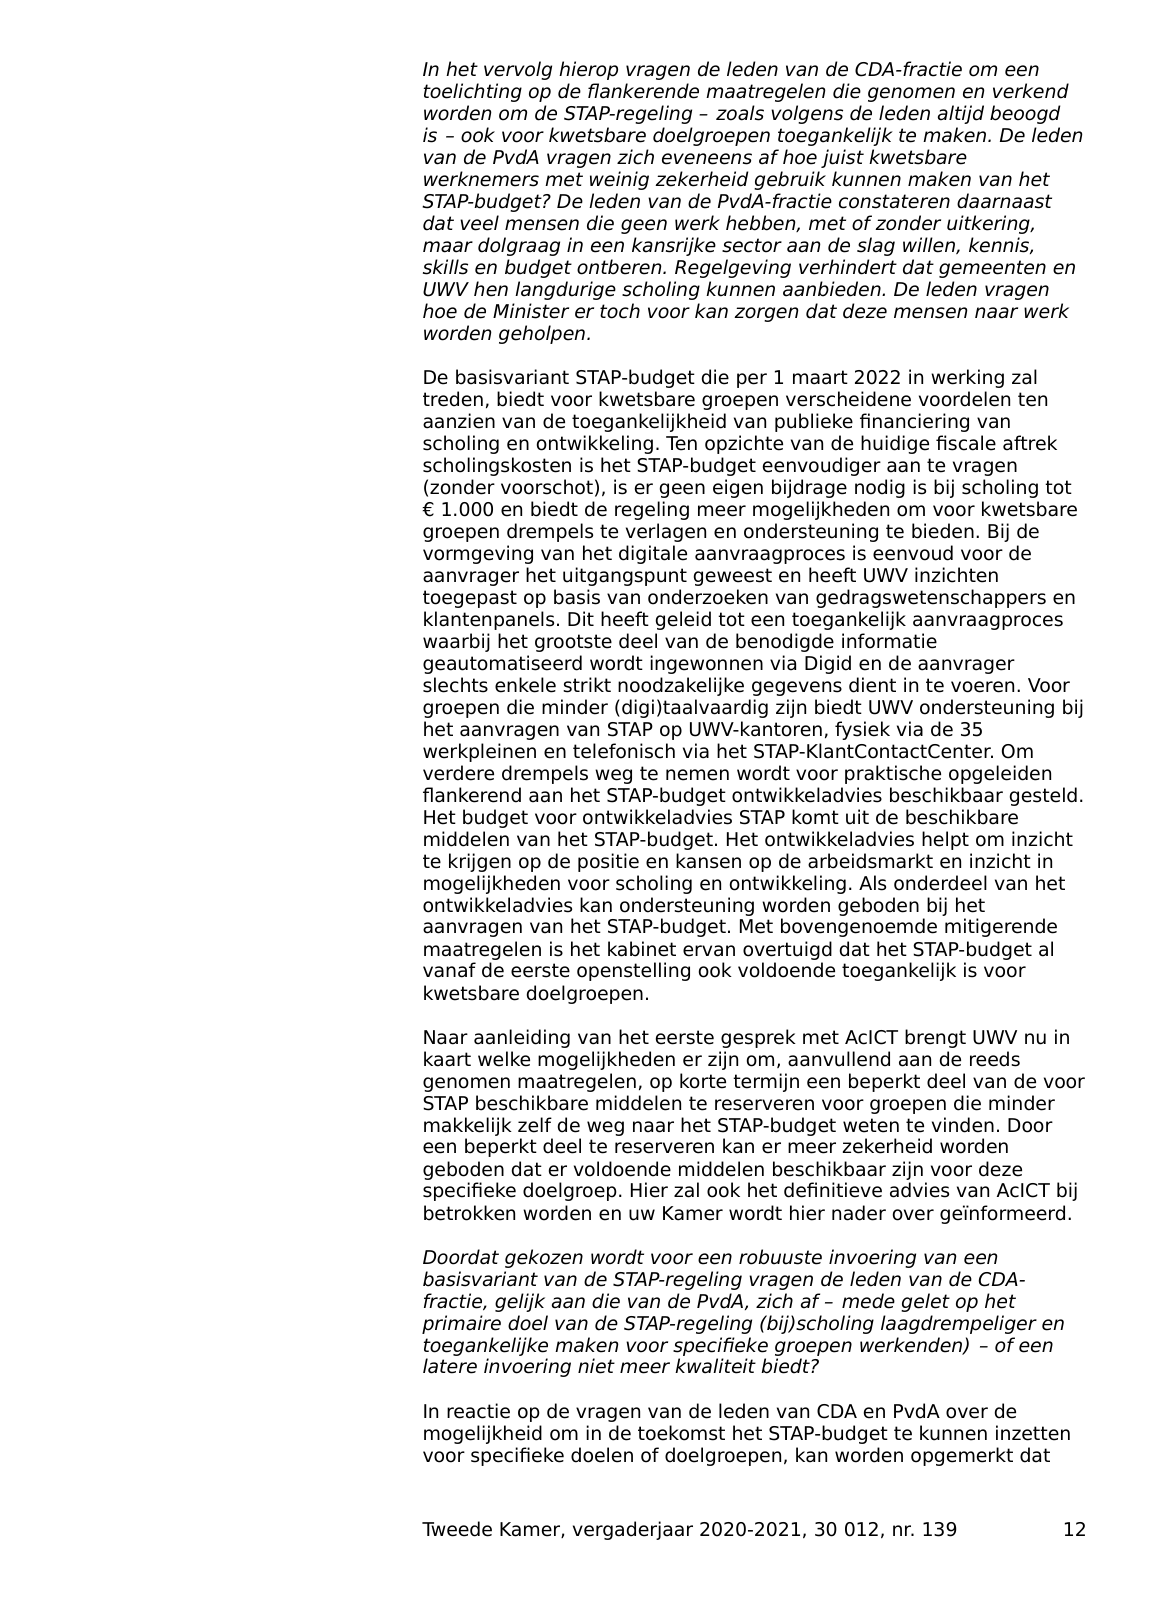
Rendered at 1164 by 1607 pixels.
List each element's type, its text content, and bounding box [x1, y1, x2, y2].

text In reactie op de vragen van de leden van CDA en PvdA over de mogelijkheid om in de toekomst het STAP-budget te kunnen inzetten voor specifieke doelen of doelgroepen, kan worden opgemerkt dat [422, 1401, 1087, 1467]
text In het vervolg hierop vragen de leden van de CDA-fractie om een toelichting op de flankerende maatregelen die genomen en verkend worden om de STAP-regeling – zoals volgens de leden altijd beoogd is – ook voor kwetsbare doelgroepen toegankelijk te maken. De leden van de PvdA vragen zich eveneens af hoe juist kwetsbare werknemers met weinig zekerheid gebruik kunnen maken van het STAP-budget? De leden van de PvdA-fractie constateren daarnaast dat veel mensen die geen werk hebben, met of zonder uitkering, maar dolgraag in een kansrijke sector aan de slag willen, kennis, skills en budget ontberen. Regelgeving verhindert dat gemeenten en UWV hen langdurige scholing kunnen aanbieden. De leden vragen hoe de Minister er toch voor kan zorgen dat deze mensen naar werk worden geholpen. [422, 59, 1087, 345]
text Naar aanleiding van het eerste gesprek met AcICT brengt UWV nu in kaart welke mogelijkheden er zijn om, aanvullend aan de reeds genomen maatregelen, op korte termijn een beperkt deel van de voor STAP beschikbare middelen te reserveren voor groepen die minder makkelijk zelf de weg naar het STAP-budget weten te vinden. Door een beperkt deel te reserveren kan er meer zekerheid worden geboden dat er voldoende middelen beschikbaar zijn voor deze specifieke doelgroep. Hier zal ook het definitieve advies van AcICT bij betrokken worden en uw Kamer wordt hier nader over geïnformeerd. [422, 1027, 1087, 1224]
text De basisvariant STAP-budget die per 1 maart 2022 in werking zal treden, biedt voor kwetsbare groepen verscheidene voordelen ten aanzien van de toegankelijkheid van publieke financiering van scholing en ontwikkeling. Ten opzichte van de huidige fiscale aftrek scholingskosten is het STAP-budget eenvoudiger aan te vragen (zonder voorschot), is er geen eigen bijdrage nodig is bij scholing tot € 1.000 en biedt de regeling meer mogelijkheden om voor kwetsbare groepen drempels te verlagen en ondersteuning te bieden. Bij de vormgeving van het digitale aanvraagproces is eenvoud voor de aanvrager het uitgangspunt geweest en heeft UWV inzichten toegepast op basis van onderzoeken van gedragswetenschappers en klantenpanels. Dit heeft geleid tot een toegankelijk aanvraagproces waarbij het grootste deel van de benodigde informatie geautomatiseerd wordt ingewonnen via Digid en de aanvrager slechts enkele strikt noodzakelijke gegevens dient in te voeren. Voor groepen die minder (digi)taalvaardig zijn biedt UWV ondersteuning bij het aanvragen van STAP op UWV-kantoren, fysiek via de 35 werkpleinen en telefonisch via het STAP-KlantContactCenter. Om verdere drempels weg te nemen wordt voor praktische opgeleiden flankerend aan het STAP-budget ontwikkeladvies beschikbaar gesteld. Het budget voor ontwikkeladvies STAP komt uit de beschikbare middelen van het STAP-budget. Het ontwikkeladvies helpt om inzicht te krijgen op de positie en kansen op de arbeidsmarkt en inzicht in mogelijkheden voor scholing en ontwikkeling. Als onderdeel van het ontwikkeladvies kan ondersteuning worden geboden bij het aanvragen van het STAP-budget. Met bovengenoemde mitigerende maatregelen is het kabinet ervan overtuigd dat het STAP-budget al vanaf de eerste openstelling ook voldoende toegankelijk is voor kwetsbare doelgroepen. [422, 367, 1087, 1004]
text Doordat gekozen wordt voor een robuuste invoering van een basisvariant van de STAP-regeling vragen de leden van de CDA-fractie, gelijk aan die van de PvdA, zich af – mede gelet op het primaire doel van de STAP-regeling (bij)scholing laagdrempeliger en toegankelijke maken voor specifieke groepen werkenden) – of een latere invoering niet meer kwaliteit biedt? [422, 1247, 1087, 1378]
